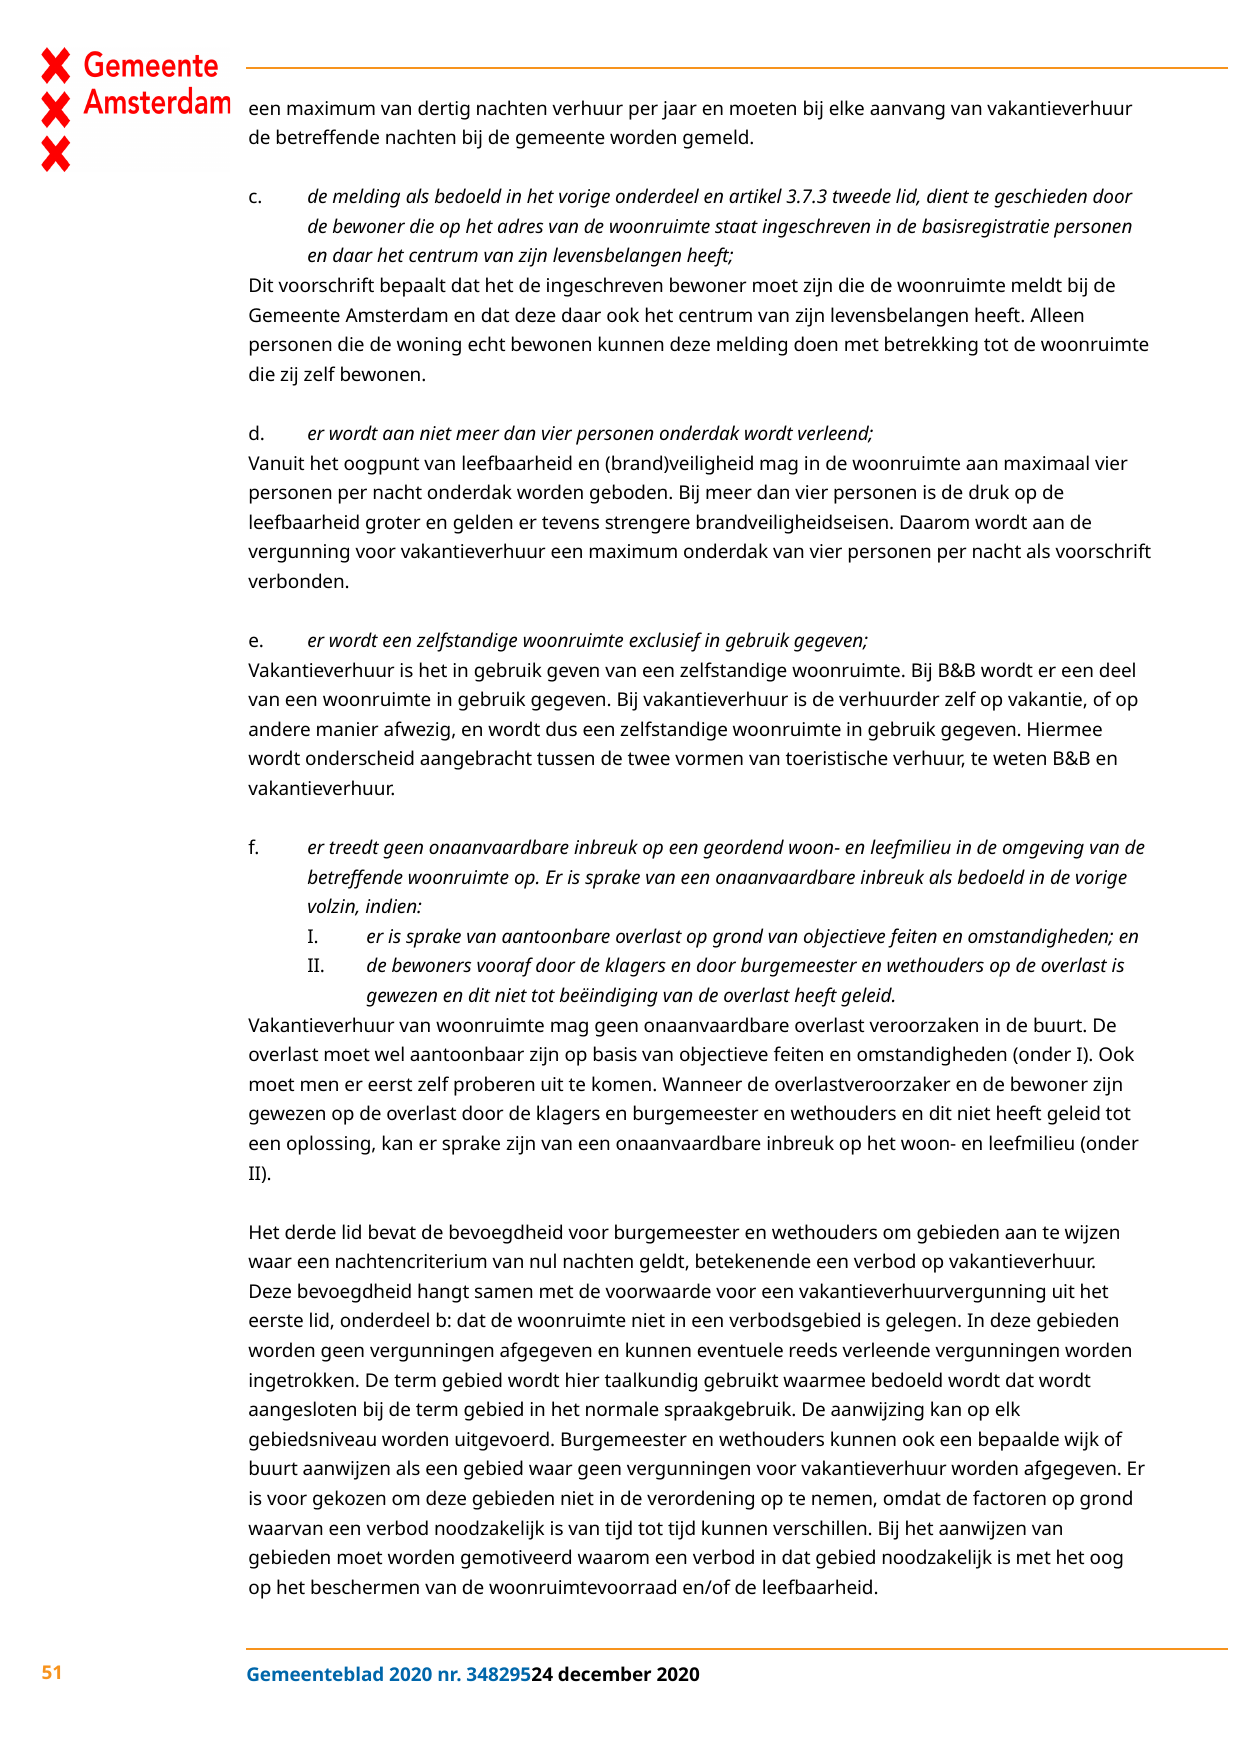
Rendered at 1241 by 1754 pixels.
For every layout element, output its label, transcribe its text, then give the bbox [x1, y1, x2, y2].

list er wordt aan niet meer dan vier personen onderdak wordt verleend; [248, 420, 1152, 446]
list de bewoners vooraf door de klagers en door burgemeester en wethouders op de overlast is gewezen en dit niet tot beëindiging van de overlast heeft geleid. [307, 953, 1152, 1008]
list er wordt een zelfstandige woonruimte exclusief in gebruik gegeven; [248, 627, 1152, 653]
text Het derde lid bevat de bevoegdheid voor burgemeester en wethouders om gebieden aan te wijzen waar een nachtencriterium van nul nachten geldt, betekenende een verbod op vakantieverhuur. [248, 1219, 1152, 1274]
text Deze bevoegdheid hangt samen met de voorwaarde voor een vakantieverhuurvergunning uit het eerste lid, onderdeel b: dat de woonruimte niet in een verbodsgebied is gelegen. In deze gebieden worden geen vergunningen afgegeven en kunnen eventuele reeds verleende vergunningen worden ingetrokken. De term gebied wordt hier taalkundig gebruikt waarmee bedoeld wordt dat wordt aangesloten bij de term gebied in het normale spraakgebruik. De aanwijzing kan op elk gebiedsniveau worden uitgevoerd. Burgemeester en wethouders kunnen ook een bepaalde wijk of buurt aanwijzen als een gebied waar geen vergunningen voor vakantieverhuur worden afgegeven. Er is voor gekozen om deze gebieden niet in de verordening op te nemen, omdat de factoren op grond waarvan een verbod noodzakelijk is van tijd tot tijd kunnen verschillen. Bij het aanwijzen van gebieden moet worden gemotiveerd waarom een verbod in dat gebied noodzakelijk is met het oog op het beschermen van de woonruimtevoorraad en/of de leefbaarheid. [248, 1278, 1152, 1600]
list de melding als bedoeld in het vorige onderdeel en artikel 3.7.3 tweede lid, dient te geschieden door de bewoner die op het adres van de woonruimte staat ingeschreven in de basisregistratie personen en daar het centrum van zijn levensbelangen heeft; [248, 183, 1152, 268]
list er treedt geen onaanvaardbare inbreuk op een geordend woon- en leefmilieu in de omgeving van de betreffende woonruimte op. Er is sprake van een onaanvaardbare inbreuk als bedoeld in de vorige volzin, indien: [248, 834, 1152, 919]
text Vanuit het oogpunt van leefbaarheid en (brand)veiligheid mag in de woonruimte aan maximaal vier personen per nacht onderdak worden geboden. Bij meer dan vier personen is de druk op de leefbaarheid groter en gelden er tevens strengere brandveiligheidseisen. Daarom wordt aan de vergunning voor vakantieverhuur een maximum onderdak van vier personen per nacht als voorschrift verbonden. [248, 450, 1152, 594]
list er is sprake van aantoonbare overlast op grond van objectieve feiten en omstandigheden; en [307, 923, 1152, 949]
picture [41, 47, 231, 172]
text Dit voorschrift bepaalt dat het de ingeschreven bewoner moet zijn die de woonruimte meldt bij de Gemeente Amsterdam en dat deze daar ook het centrum van zijn levensbelangen heeft. Alleen personen die de woning echt bewonen kunnen deze melding doen met betrekking tot de woonruimte die zij zelf bewonen. [248, 272, 1152, 387]
text een maximum van dertig nachten verhuur per jaar en moeten bij elke aanvang van vakantieverhuur de betreffende nachten bij de gemeente worden gemeld. [248, 95, 1152, 150]
text Vakantieverhuur van woonruimte mag geen onaanvaardbare overlast veroorzaken in de buurt. De overlast moet wel aantoonbaar zijn op basis van objectieve feiten en omstandigheden (onder I). Ook moet men er eerst zelf proberen uit te komen. Wanneer de overlastveroorzaker en de bewoner zijn gewezen op de overlast door de klagers en burgemeester en wethouders en dit niet heeft geleid tot een oplossing, kan er sprake zijn van een onaanvaardbare inbreuk op het woon- en leefmilieu (onder II). [248, 1012, 1152, 1186]
text Vakantieverhuur is het in gebruik geven van een zelfstandige woonruimte. Bij B&B wordt er een deel van een woonruimte in gebruik gegeven. Bij vakantieverhuur is de verhuurder zelf op vakantie, of op andere manier afwezig, en wordt dus een zelfstandige woonruimte in gebruik gegeven. Hiermee wordt onderscheid aangebracht tussen de twee vormen van toeristische verhuur, te weten B&B en vakantieverhuur. [248, 657, 1152, 801]
